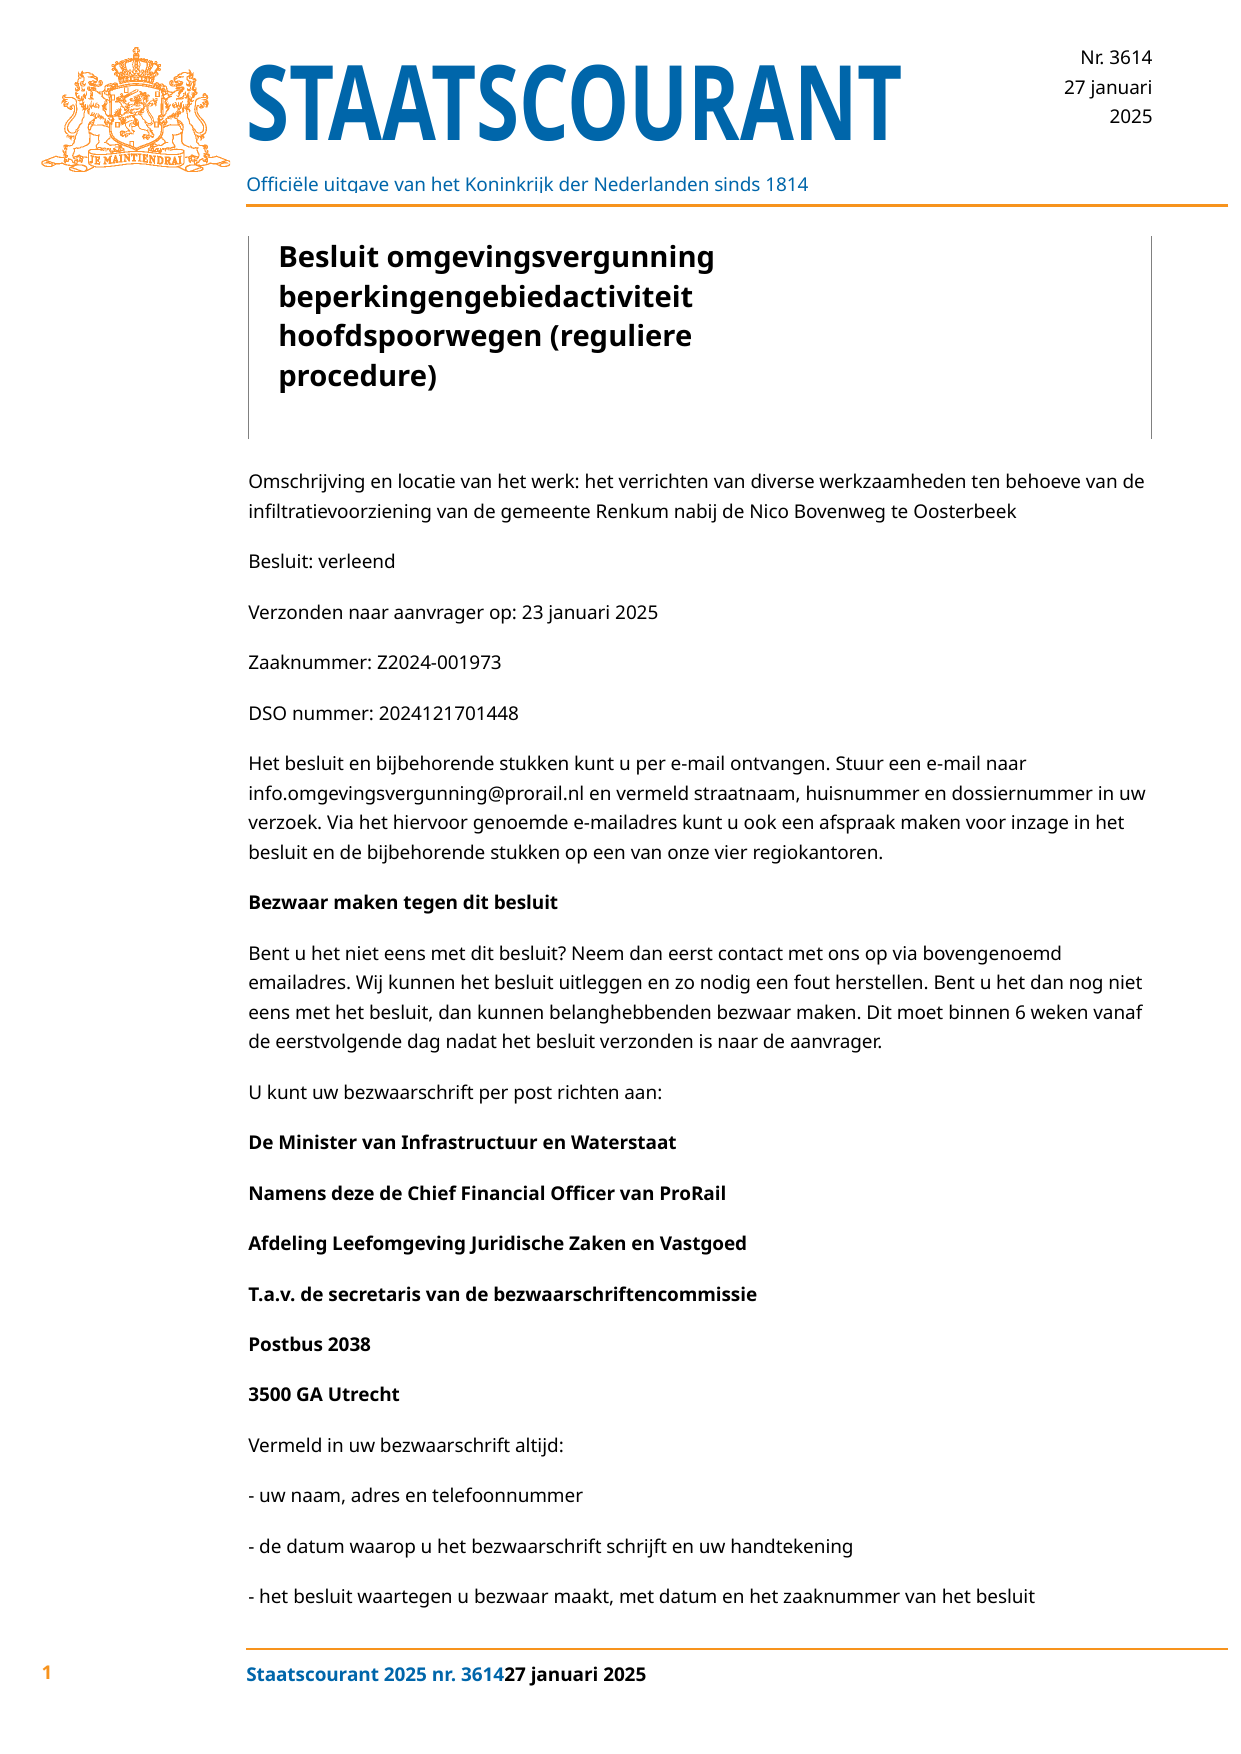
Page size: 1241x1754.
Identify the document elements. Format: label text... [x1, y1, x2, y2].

text Besluit: verleend [248, 549, 1152, 574]
picture [912, 236, 1090, 414]
table_header [1090, 236, 1151, 413]
text T.a.v. de secretaris van de bezwaarschriftencommissie [248, 1281, 1152, 1306]
text Het besluit en bijbehorende stukken kunt u per e-mail ontvangen. Stuur een e-mail naar info.omgevingsvergunning@prorail.nl en vermeld straatnaam, huisnummer en dossiernummer in uw verzoek. Via het hiervoor genoemde e-mailadres kunt u ook een afspraak maken voor inzage in het besluit en de bijbehorende stukken op een van onze vier regiokantoren. [248, 750, 1152, 865]
table_header [850, 236, 912, 413]
text - de datum waarop u het bezwaarschrift schrijft en uw handtekening [248, 1533, 1152, 1558]
text U kunt uw bezwaarschrift per post richten aan: [248, 1079, 1152, 1105]
text Zaaknummer: Z2024-001973 [248, 649, 1152, 675]
text Verzonden naar aanvrager op: 23 januari 2025 [248, 599, 1152, 625]
text Namens deze de Chief Financial Officer van ProRail [248, 1180, 1152, 1206]
text Bezwaar maken tegen dit besluit [248, 889, 1152, 915]
picture [41, 47, 231, 172]
text - uw naam, adres en telefoonnummer [248, 1482, 1152, 1508]
table_header Besluit omgevingsvergunning beperkingengebiedactiviteit hoofdspoorwegen (reguliere procedure) [249, 236, 850, 439]
text 3500 GA Utrecht [248, 1382, 1152, 1407]
text Bent u het niet eens met dit besluit? Neem dan eerst contact met ons op via bovengenoemd emailadres. Wij kunnen het besluit uitleggen en zo nodig een fout herstellen. Bent u het dan nog niet eens met het besluit, dan kunnen belanghebbenden bezwaar maken. Dit moet binnen 6 weken vanaf de eerstvolgende dag nadat het besluit verzonden is naar de aanvrager. [248, 940, 1152, 1054]
text Postbus 2038 [248, 1331, 1152, 1357]
table_header [850, 414, 1151, 439]
text De Minister van Infrastructuur en Waterstaat [248, 1129, 1152, 1155]
text - het besluit waartegen u bezwaar maakt, met datum en het zaaknummer van het besluit [248, 1583, 1152, 1609]
text DSO nummer: 2024121701448 [248, 700, 1152, 726]
text Afdeling Leefomgeving Juridische Zaken en Vastgoed [248, 1230, 1152, 1256]
text Omschrijving en locatie van het werk: het verrichten van diverse werkzaamheden ten behoeve van de infiltratievoorziening van de gemeente Renkum nabij de Nico Bovenweg te Oosterbeek [248, 469, 1152, 524]
text Vermeld in uw bezwaarschrift altijd: [248, 1432, 1152, 1458]
